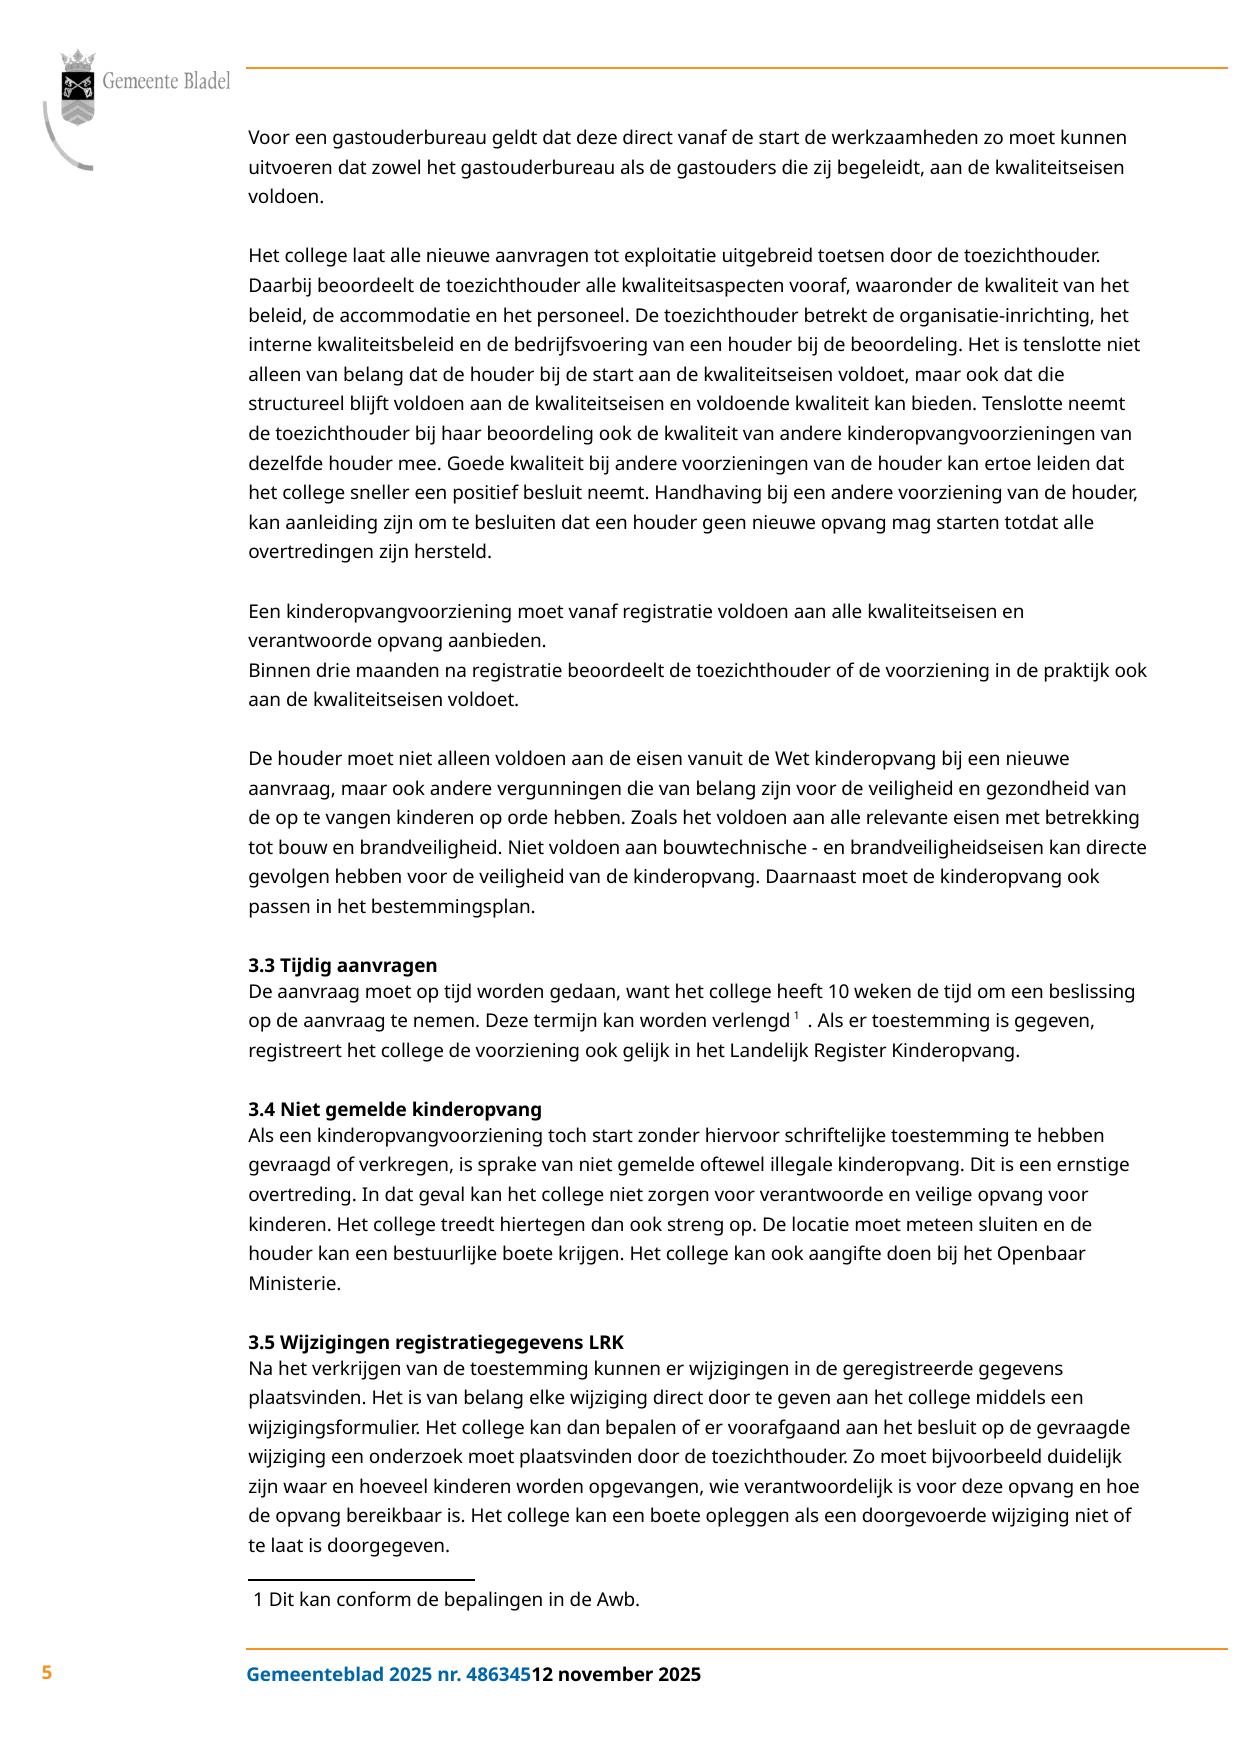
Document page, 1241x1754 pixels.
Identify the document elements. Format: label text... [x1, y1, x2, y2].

text Dit kan conform de bepalingen in de Awb. [248, 1586, 1152, 1612]
text Na het verkrijgen van de toestemming kunnen er wijzigingen in de geregistreerde gegevens plaatsvinden. Het is van belang elke wijziging direct door te geven aan het college middels een wijzigingsformulier. Het college kan dan bepalen of er voorafgaand aan het besluit op de gevraagde wijziging een onderzoek moet plaatsvinden door de toezichthouder. Zo moet bijvoorbeeld duidelijk zijn waar en hoeveel kinderen worden opgevangen, wie verantwoordelijk is voor deze opvang en hoe de opvang bereikbaar is. Het college kan een boete opleggen als een doorgevoerde wijziging niet of te laat is doorgegeven. [248, 1355, 1152, 1558]
text 3.4 Niet gemelde kinderopvang [248, 1096, 1152, 1122]
text Als een kinderopvangvoorziening toch start zonder hiervoor schriftelijke toestemming te hebben gevraagd of verkregen, is sprake van niet gemelde oftewel illegale kinderopvang. Dit is een ernstige overtreding. In dat geval kan het college niet zorgen voor verantwoorde en veilige opvang voor kinderen. Het college treedt hiertegen dan ook streng op. De locatie moet meteen sluiten en de houder kan een bestuurlijke boete krijgen. Het college kan ook aangifte doen bij het Openbaar Ministerie. [248, 1122, 1152, 1296]
text Het college laat alle nieuwe aanvragen tot exploitatie uitgebreid toetsen door de toezichthouder. Daarbij beoordeelt de toezichthouder alle kwaliteitsaspecten vooraf, waaronder de kwaliteit van het beleid, de accommodatie en het personeel. De toezichthouder betrekt de organisatie-inrichting, het interne kwaliteitsbeleid en de bedrijfsvoering van een houder bij de beoordeling. Het is tenslotte niet alleen van belang dat de houder bij de start aan de kwaliteitseisen voldoet, maar ook dat die structureel blijft voldoen aan de kwaliteitseisen en voldoende kwaliteit kan bieden. Tenslotte neemt de toezichthouder bij haar beoordeling ook de kwaliteit van andere kinderopvangvoorzieningen van dezelfde houder mee. Goede kwaliteit bij andere voorzieningen van de houder kan ertoe leiden dat het college sneller een positief besluit neemt. Handhaving bij een andere voorziening van de houder, kan aanleiding zijn om te besluiten dat een houder geen nieuwe opvang mag starten totdat alle overtredingen zijn hersteld. [248, 243, 1152, 564]
text 3.3 Tijdig aanvragen [248, 952, 1152, 978]
text De aanvraag moet op tijd worden gedaan, want het college heeft 10 weken de tijd om een beslissing op de aanvraag te nemen. Deze termijn kan worden verlengd . Als er toestemming is gegeven, registreert het college de voorziening ook gelijk in het Landelijk Register Kinderopvang. [248, 978, 1152, 1063]
table_header Een kinderopvangvoorziening moet vanaf registratie voldoen aan alle kwaliteitseisen en verantwoorde opvang aanbieden. Binnen drie maanden na registratie beoordeelt de toezichthouder of de voorziening in de praktijk ook aan de kwaliteitseisen voldoet. [248, 598, 1152, 712]
text De houder moet niet alleen voldoen aan de eisen vanuit de Wet kinderopvang bij een nieuwe aanvraag, maar ook andere vergunningen die van belang zijn voor de veiligheid en gezondheid van de op te vangen kinderen op orde hebben. Zoals het voldoen aan alle relevante eisen met betrekking tot bouw en brandveiligheid. Niet voldoen aan bouwtechnische - en brandveiligheidseisen kan directe gevolgen hebben voor de veiligheid van de kinderopvang. Daarnaast moet de kinderopvang ook passen in het bestemmingsplan. [248, 745, 1152, 919]
text Voor een gastouderbureau geldt dat deze direct vanaf de start de werkzaamheden zo moet kunnen uitvoeren dat zowel het gastouderbureau als de gastouders die zij begeleidt, aan de kwaliteitseisen voldoen. [248, 124, 1152, 209]
text 3.5 Wijzigingen registratiegegevens LRK [248, 1329, 1152, 1355]
picture [41, 47, 231, 172]
